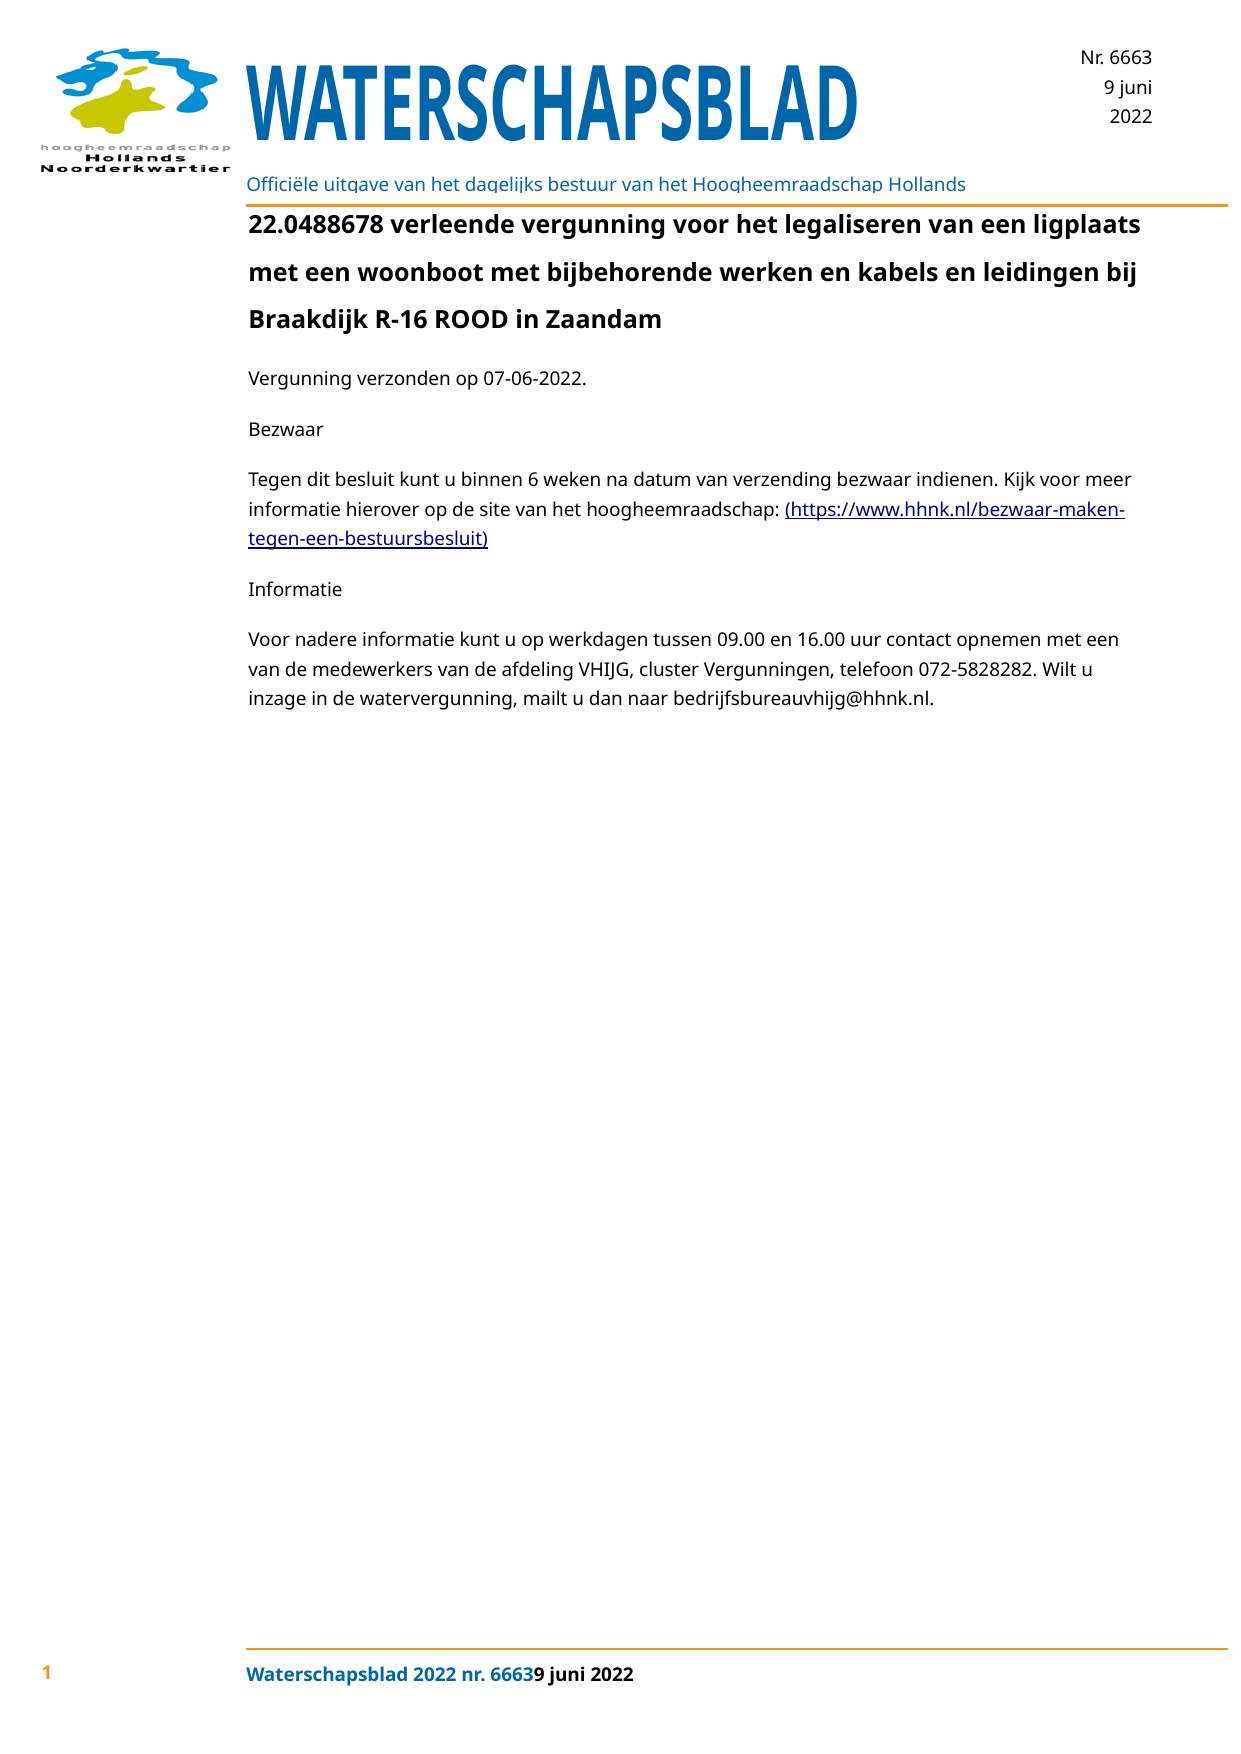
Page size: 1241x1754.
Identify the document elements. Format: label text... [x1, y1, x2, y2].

text Bezwaar [248, 416, 1152, 442]
text Informatie [248, 576, 1152, 602]
picture [41, 47, 231, 172]
text 22.0488678 verleende vergunning voor het legaliseren van een ligplaats met een woonboot met bijbehorende werken en kabels en leidingen bij Braakdijk R-16 ROOD in Zaandam [248, 207, 1152, 336]
text Voor nadere informatie kunt u op werkdagen tussen 09.00 en 16.00 uur contact opnemen met een van de medewerkers van de afdeling VHIJG, cluster Vergunningen, telefoon 072-5828282. Wilt u inzage in de watervergunning, mailt u dan naar bedrijfsbureauvhijg@hhnk.nl. [248, 626, 1152, 711]
text Vergunning verzonden op 07-06-2022. [248, 366, 1152, 391]
text Tegen dit besluit kunt u binnen 6 weken na datum van verzending bezwaar indienen. Kijk voor meer informatie hierover op de site van het hoogheemraadschap: (https://www.hhnk.nl/bezwaar-maken-tegen-een-bestuursbesluit) [248, 466, 1152, 551]
